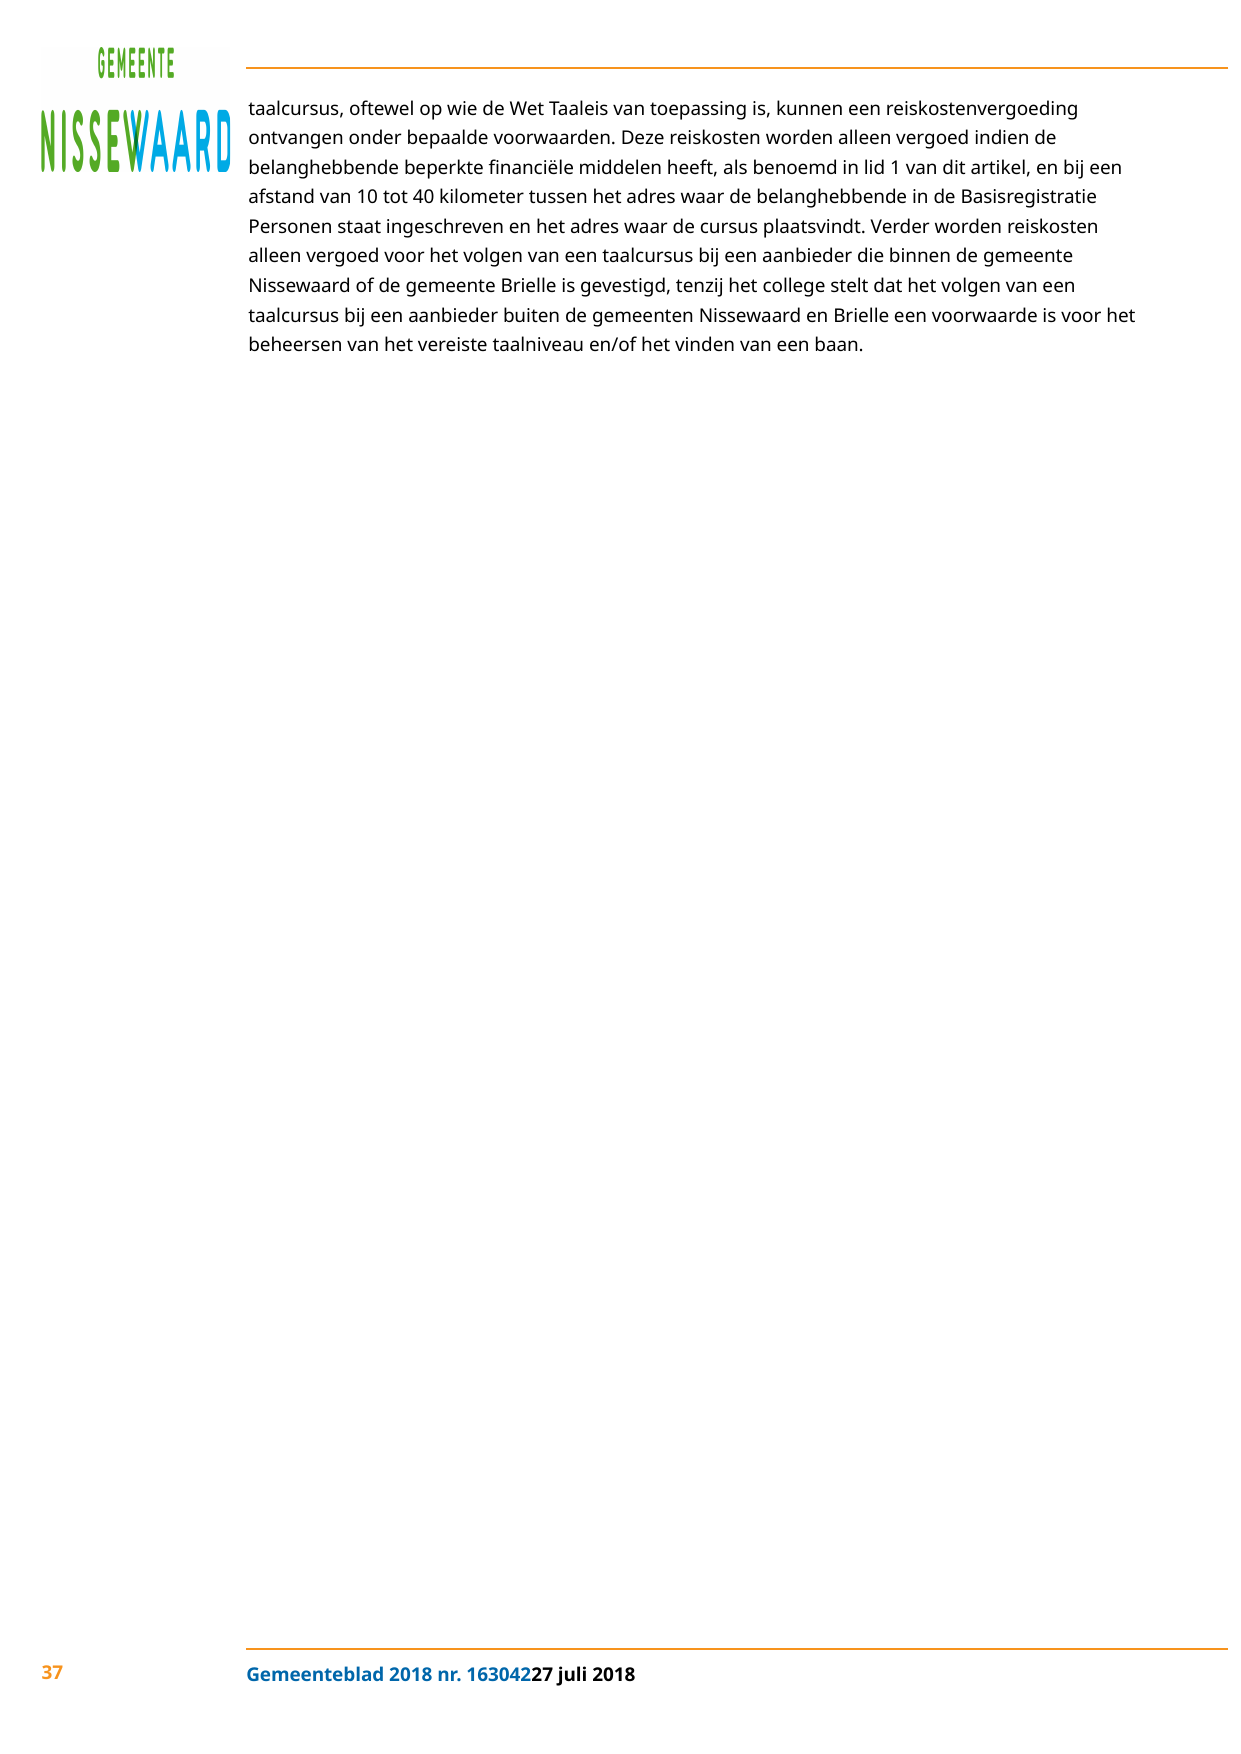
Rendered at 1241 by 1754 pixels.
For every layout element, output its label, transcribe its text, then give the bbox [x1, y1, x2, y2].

picture [41, 47, 231, 172]
picture [222, 122, 227, 160]
picture [154, 157, 165, 172]
picture [201, 122, 206, 138]
picture [176, 157, 187, 172]
text taalcursus, oftewel op wie de Wet Taaleis van toepassing is, kunnen een reiskostenvergoeding ontvangen onder bepaalde voorwaarden. Deze reiskosten worden alleen vergoed indien de belanghebbende beperkte financiële middelen heeft, als benoemd in lid 1 van dit artikel, en bij een afstand van 10 tot 40 kilometer tussen het adres waar de belanghebbende in de Basisregistratie Personen staat ingeschreven en het adres waar de cursus plaatsvindt. Verder worden reiskosten alleen vergoed voor het volgen van een taalcursus bij een aanbieder die binnen de gemeente Nissewaard of de gemeente Brielle is gevestigd, tenzij het college stelt dat het volgen van een taalcursus bij een aanbieder buiten de gemeenten Nissewaard en Brielle een voorwaarde is voor het beheersen van het vereiste taalniveau en/of het vinden van een baan. [248, 95, 1152, 357]
picture [200, 151, 206, 172]
